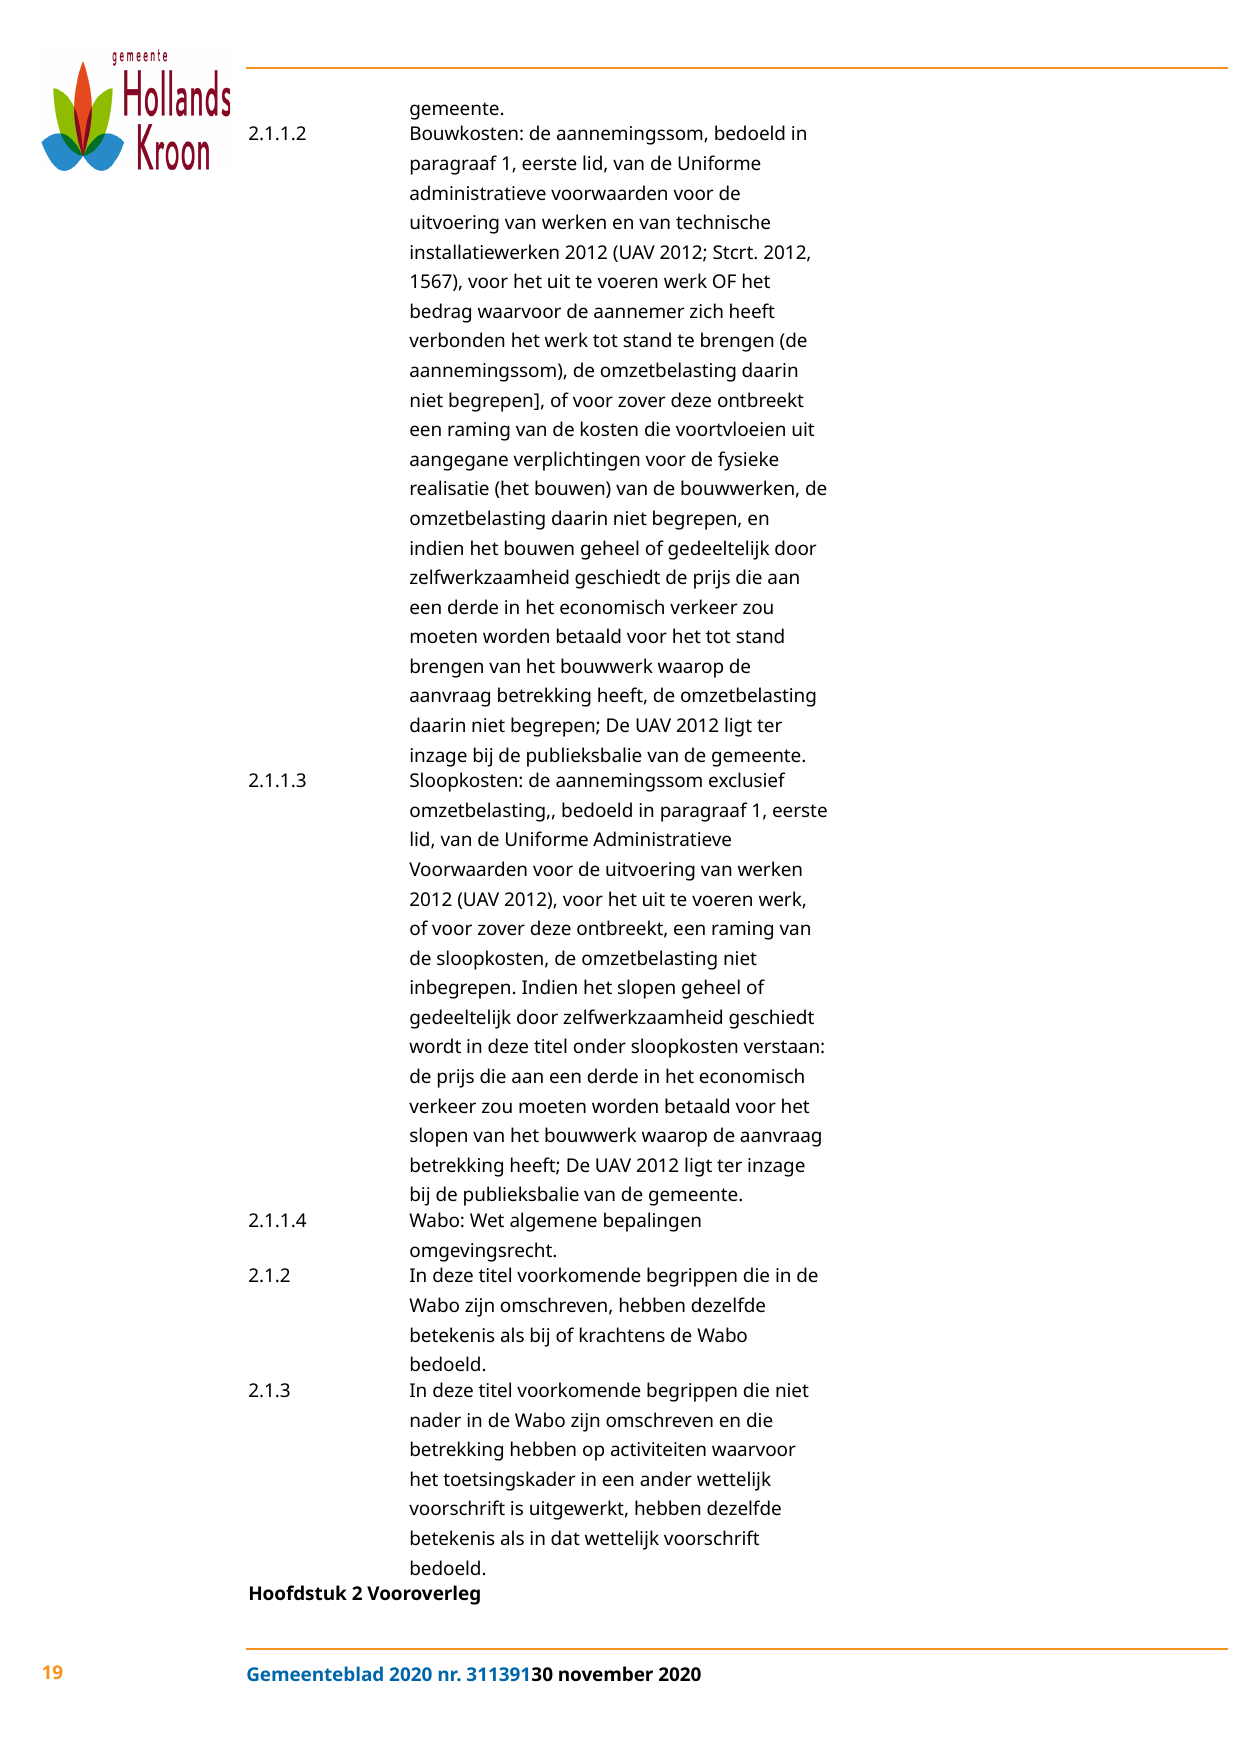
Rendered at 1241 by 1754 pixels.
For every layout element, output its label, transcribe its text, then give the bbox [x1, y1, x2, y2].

table_cell [248, 95, 409, 121]
table_cell 2.1.1.4 [248, 1208, 409, 1263]
table_cell [829, 1377, 991, 1580]
table_cell gemeente. [409, 95, 829, 121]
table_cell [991, 1377, 1152, 1580]
table_cell Sloopkosten: de aannemingssom exclusief omzetbelasting,, bedoeld in paragraaf 1, eerste lid, van de Uniforme Administratieve Voorwaarden voor de uitvoering van werken 2012 (UAV 2012), voor het uit te voeren werk, of voor zover deze ontbreekt, een raming van de sloopkosten, de omzetbelasting niet inbegrepen. Indien het slopen geheel of gedeeltelijk door zelfwerkzaamheid geschiedt wordt in deze titel onder sloopkosten verstaan: de prijs die aan een derde in het economisch verkeer zou moeten worden betaald voor het slopen van het bouwwerk waarop de aanvraag betrekking heeft; De UAV 2012 ligt ter inzage bij de publieksbalie van de gemeente. [409, 768, 829, 1207]
table_cell [829, 768, 991, 1207]
table_cell [991, 121, 1152, 767]
table_cell [829, 95, 991, 121]
table_cell [829, 1208, 991, 1263]
table_cell 2.1.1.2 [248, 121, 409, 767]
table_cell 2.1.1.3 [248, 768, 409, 1207]
table_cell 2.1.3 [248, 1377, 409, 1580]
picture [41, 47, 231, 172]
table_cell [991, 1208, 1152, 1263]
table_cell [829, 1263, 991, 1377]
table_cell In deze titel voorkomende begrippen die in de Wabo zijn omschreven, hebben dezelfde betekenis als bij of krachtens de Wabo bedoeld. [409, 1263, 829, 1377]
table_cell In deze titel voorkomende begrippen die niet nader in de Wabo zijn omschreven en die betrekking hebben op activiteiten waarvoor het toetsingskader in een ander wettelijk voorschrift is uitgewerkt, hebben dezelfde betekenis als in dat wettelijk voorschrift bedoeld. [409, 1377, 829, 1580]
table_cell Bouwkosten: de aannemingssom, bedoeld in paragraaf 1, eerste lid, van de Uniforme administratieve voorwaarden voor de uitvoering van werken en van technische installatiewerken 2012 (UAV 2012; Stcrt. 2012, 1567), voor het uit te voeren werk OF het bedrag waarvoor de aannemer zich heeft verbonden het werk tot stand te brengen (de aannemingssom), de omzetbelasting daarin niet begrepen], of voor zover deze ontbreekt een raming van de kosten die voortvloeien uit aangegane verplichtingen voor de fysieke realisatie (het bouwen) van de bouwwerken, de omzetbelasting daarin niet begrepen, en indien het bouwen geheel of gedeeltelijk door zelfwerkzaamheid geschiedt de prijs die aan een derde in het economisch verkeer zou moeten worden betaald voor het tot stand brengen van het bouwwerk waarop de aanvraag betrekking heeft, de omzetbelasting daarin niet begrepen; De UAV 2012 ligt ter inzage bij de publieksbalie van de gemeente. [409, 121, 829, 767]
table_cell [829, 121, 991, 767]
table_cell Hoofdstuk 2 Vooroverleg [248, 1580, 1152, 1606]
table_cell 2.1.2 [248, 1263, 409, 1377]
table_cell [991, 1263, 1152, 1377]
table_cell [991, 95, 1152, 121]
table_cell Wabo: Wet algemene bepalingen omgevingsrecht. [409, 1208, 829, 1263]
table_cell [991, 768, 1152, 1207]
